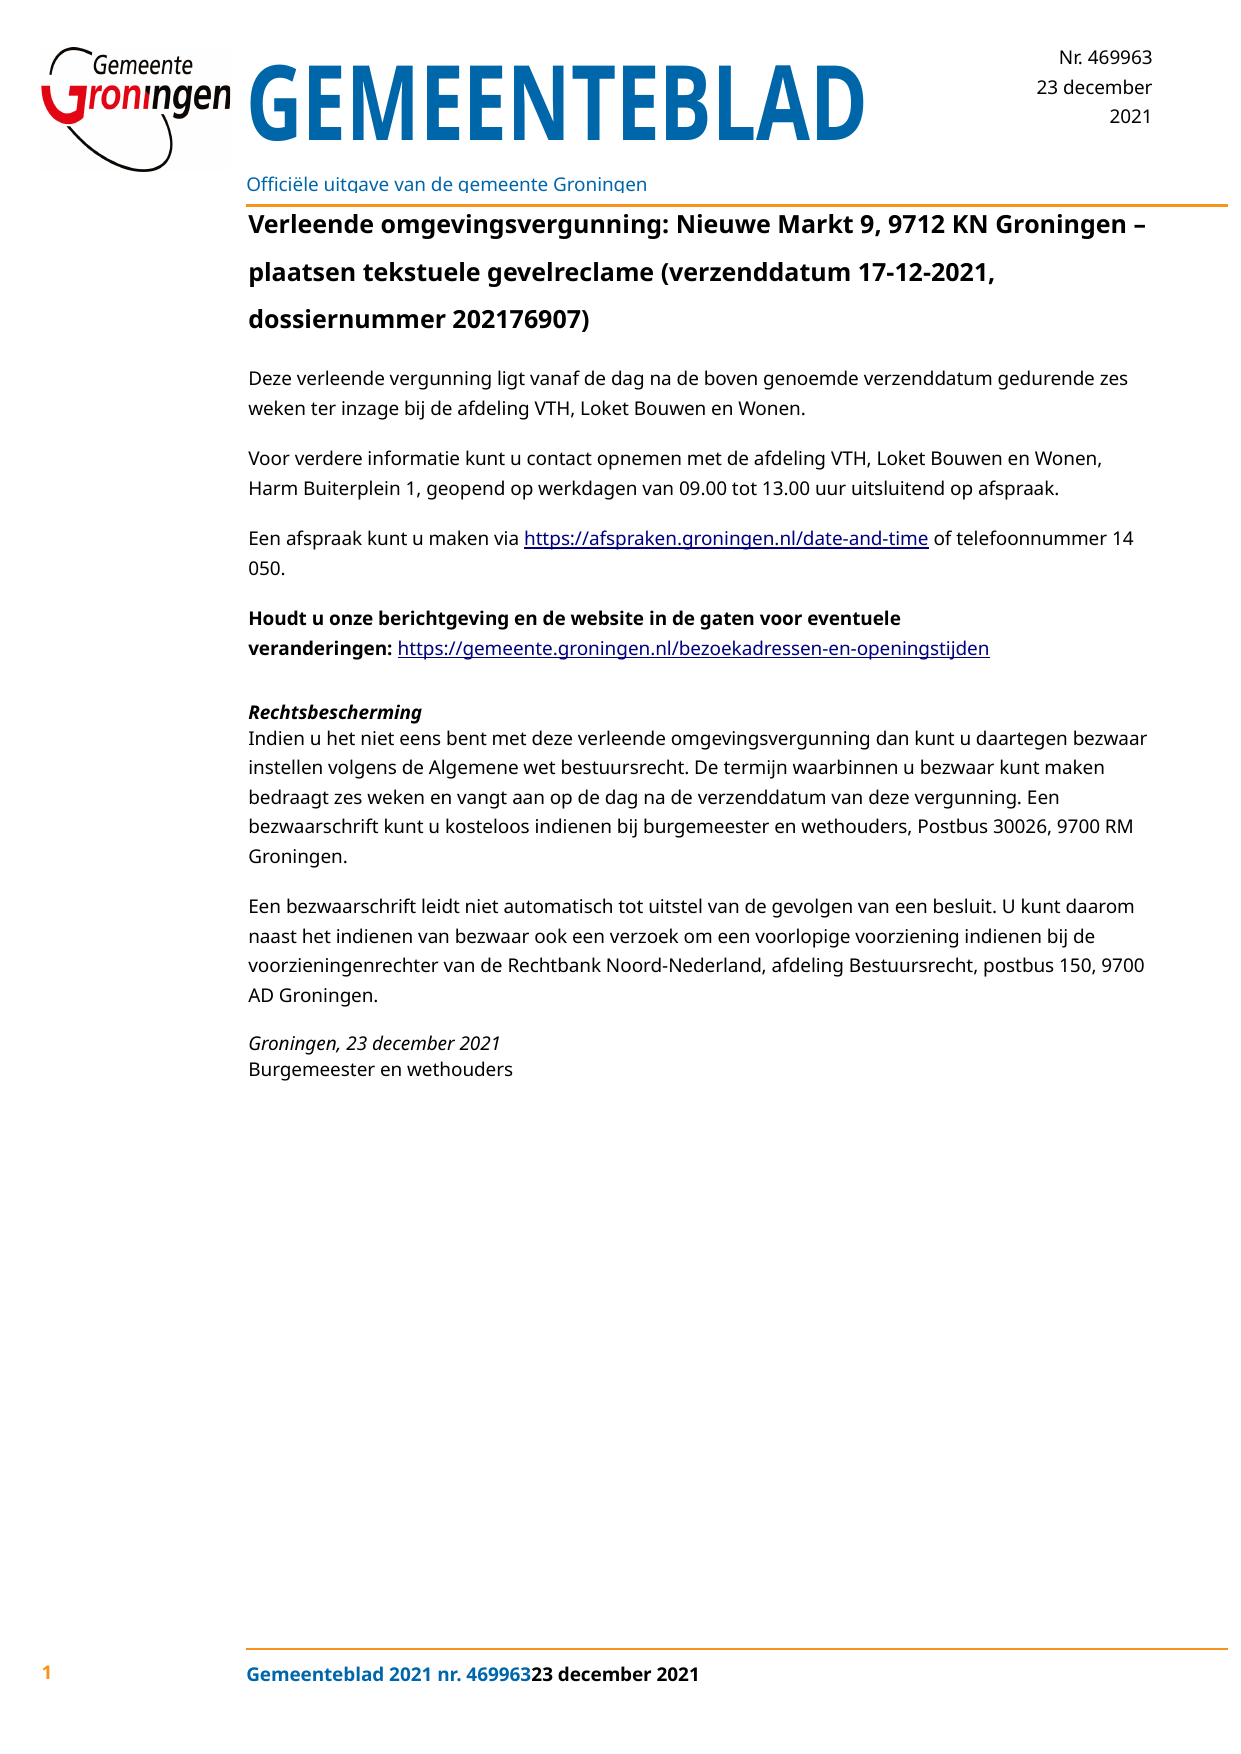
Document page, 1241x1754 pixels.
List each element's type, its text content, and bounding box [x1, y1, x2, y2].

text Indien u het niet eens bent met deze verleende omgevingsvergunning dan kunt u daartegen bezwaar instellen volgens de Algemene wet bestuursrecht. De termijn waarbinnen u bezwaar kunt maken bedraagt zes weken en vangt aan op de dag na de verzenddatum van deze vergunning. Een bezwaarschrift kunt u kosteloos indienen bij burgemeester en wethouders, Postbus 30026, 9700 RM Groningen. [248, 725, 1152, 869]
text Een bezwaarschrift leidt niet automatisch tot uitstel van de gevolgen van een besluit. U kunt daarom naast het indienen van bezwaar ook een verzoek om een voorlopige voorziening indienen bij de voorzieningenrechter van de Rechtbank Noord-Nederland, afdeling Bestuursrecht, postbus 150, 9700 AD Groningen. [248, 893, 1152, 1008]
text Een afspraak kunt u maken via https://afspraken.groningen.nl/date-and-time of telefoonnummer 14 050. [248, 526, 1152, 581]
text Deze verleende vergunning ligt vanaf de dag na de boven genoemde verzenddatum gedurende zes weken ter inzage bij de afdeling VTH, Loket Bouwen en Wonen. [248, 366, 1152, 421]
text Groningen, 23 december 2021 [248, 1030, 1152, 1056]
text Houdt u onze berichtgeving en de website in de gaten voor eventuele veranderingen: https://gemeente.groningen.nl/bezoekadressen-en-openingstijden [248, 606, 1152, 661]
picture [41, 47, 231, 172]
text Rechtsbescherming [248, 699, 1152, 725]
text Burgemeester en wethouders [248, 1056, 1152, 1082]
text Voor verdere informatie kunt u contact opnemen met de afdeling VTH, Loket Bouwen en Wonen, Harm Buiterplein 1, geopend op werkdagen van 09.00 tot 13.00 uur uitsluitend op afspraak. [248, 446, 1152, 501]
text Verleende omgevingsvergunning: Nieuwe Markt 9, 9712 KN Groningen – plaatsen tekstuele gevelreclame (verzenddatum 17-12-2021, dossiernummer 202176907) [248, 207, 1152, 336]
